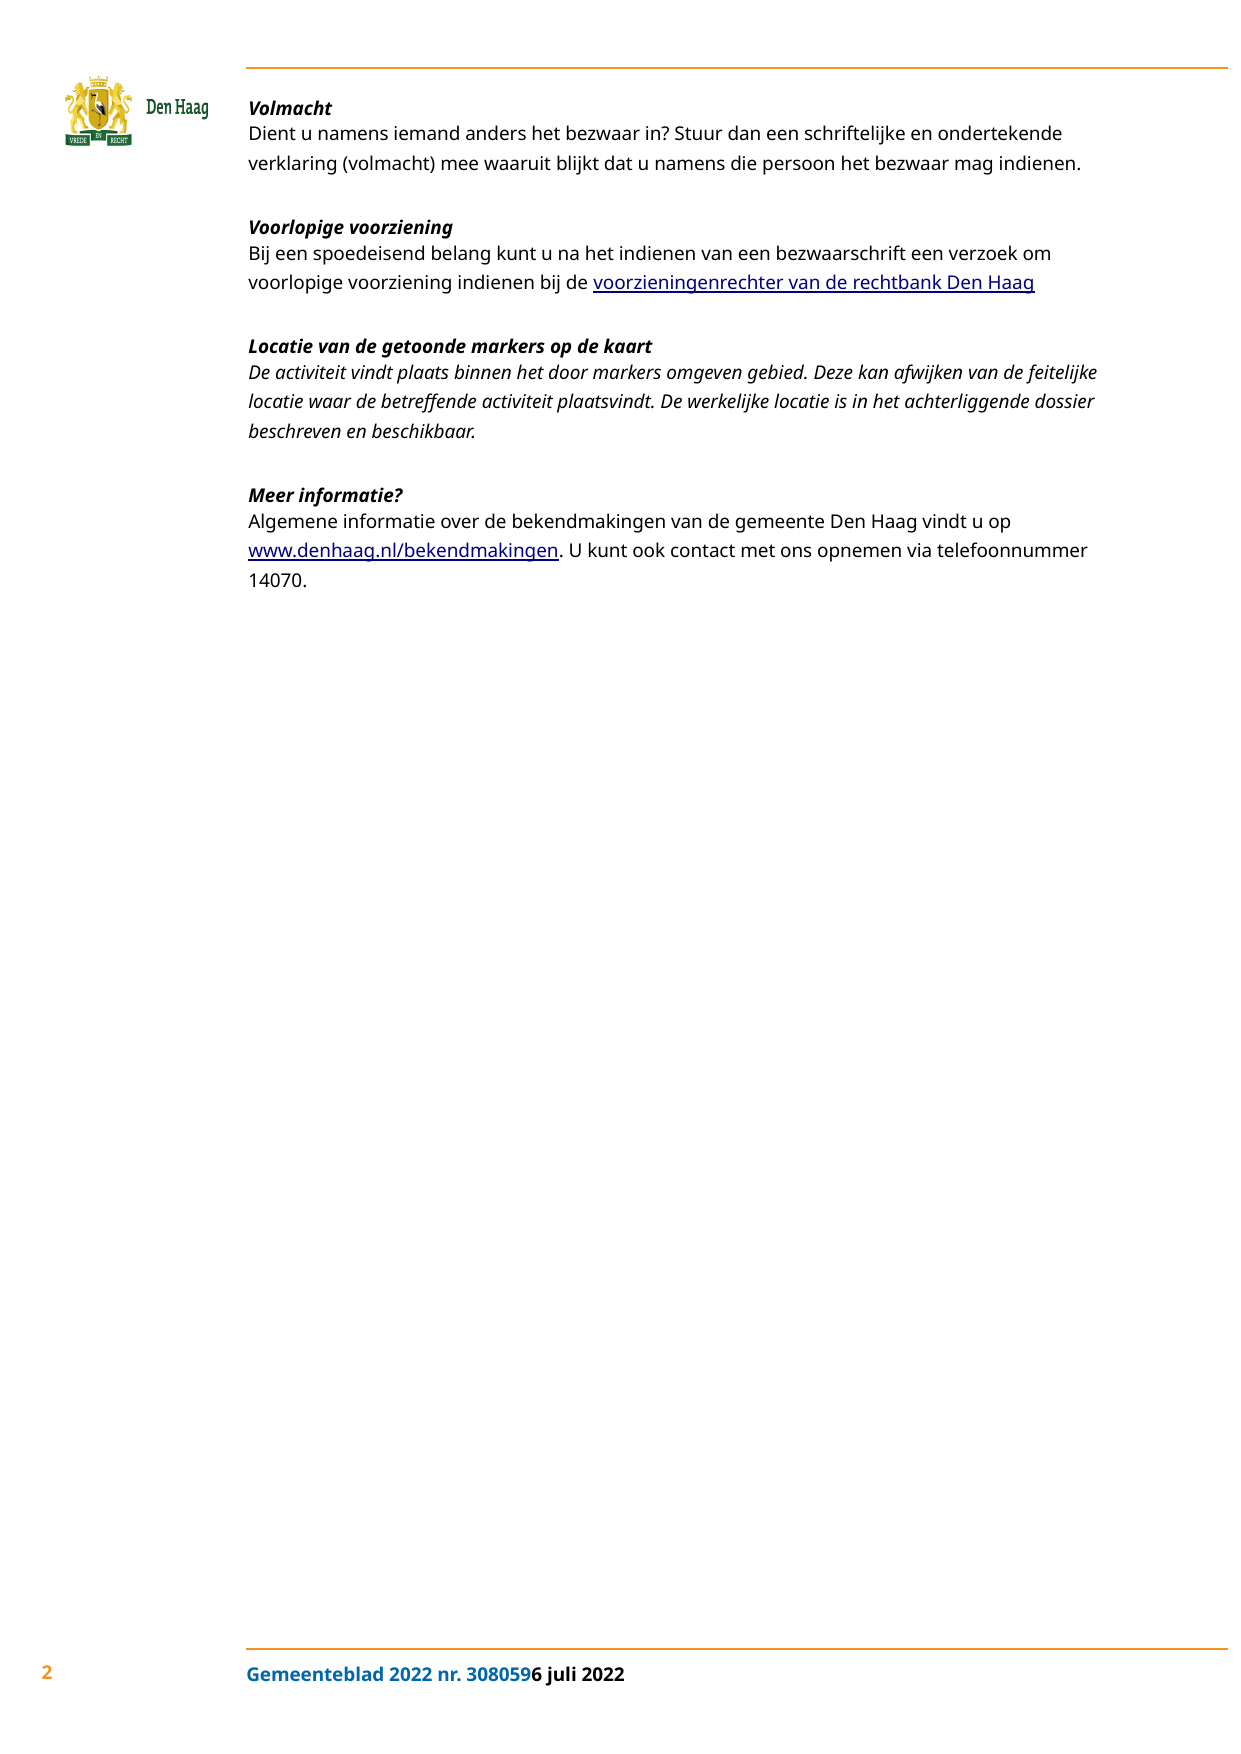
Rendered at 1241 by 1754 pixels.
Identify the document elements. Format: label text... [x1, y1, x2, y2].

text Voorlopige voorziening [248, 214, 1152, 240]
picture [41, 47, 231, 172]
text Volmacht [248, 95, 1152, 121]
text Bij een spoedeisend belang kunt u na het indienen van een bezwaarschrift een verzoek om voorlopige voorziening indienen bij de voorzieningenrechter van de rechtbank Den Haag [248, 240, 1152, 295]
text Meer informatie? [248, 482, 1152, 508]
text Dient u namens iemand anders het bezwaar in? Stuur dan een schriftelijke en ondertekende verklaring (volmacht) mee waaruit blijkt dat u namens die persoon het bezwaar mag indienen. [248, 121, 1152, 176]
text Locatie van de getoonde markers op de kaart [248, 333, 1152, 359]
text De activiteit vindt plaats binnen het door markers omgeven gebied. Deze kan afwijken van de feitelijke locatie waar de betreffende activiteit plaatsvindt. De werkelijke locatie is in het achterliggende dossier beschreven en beschikbaar. [248, 359, 1152, 444]
text Algemene informatie over de bekendmakingen van de gemeente Den Haag vindt u op www.denhaag.nl/bekendmakingen. U kunt ook contact met ons opnemen via telefoonnummer 14070. [248, 508, 1152, 593]
